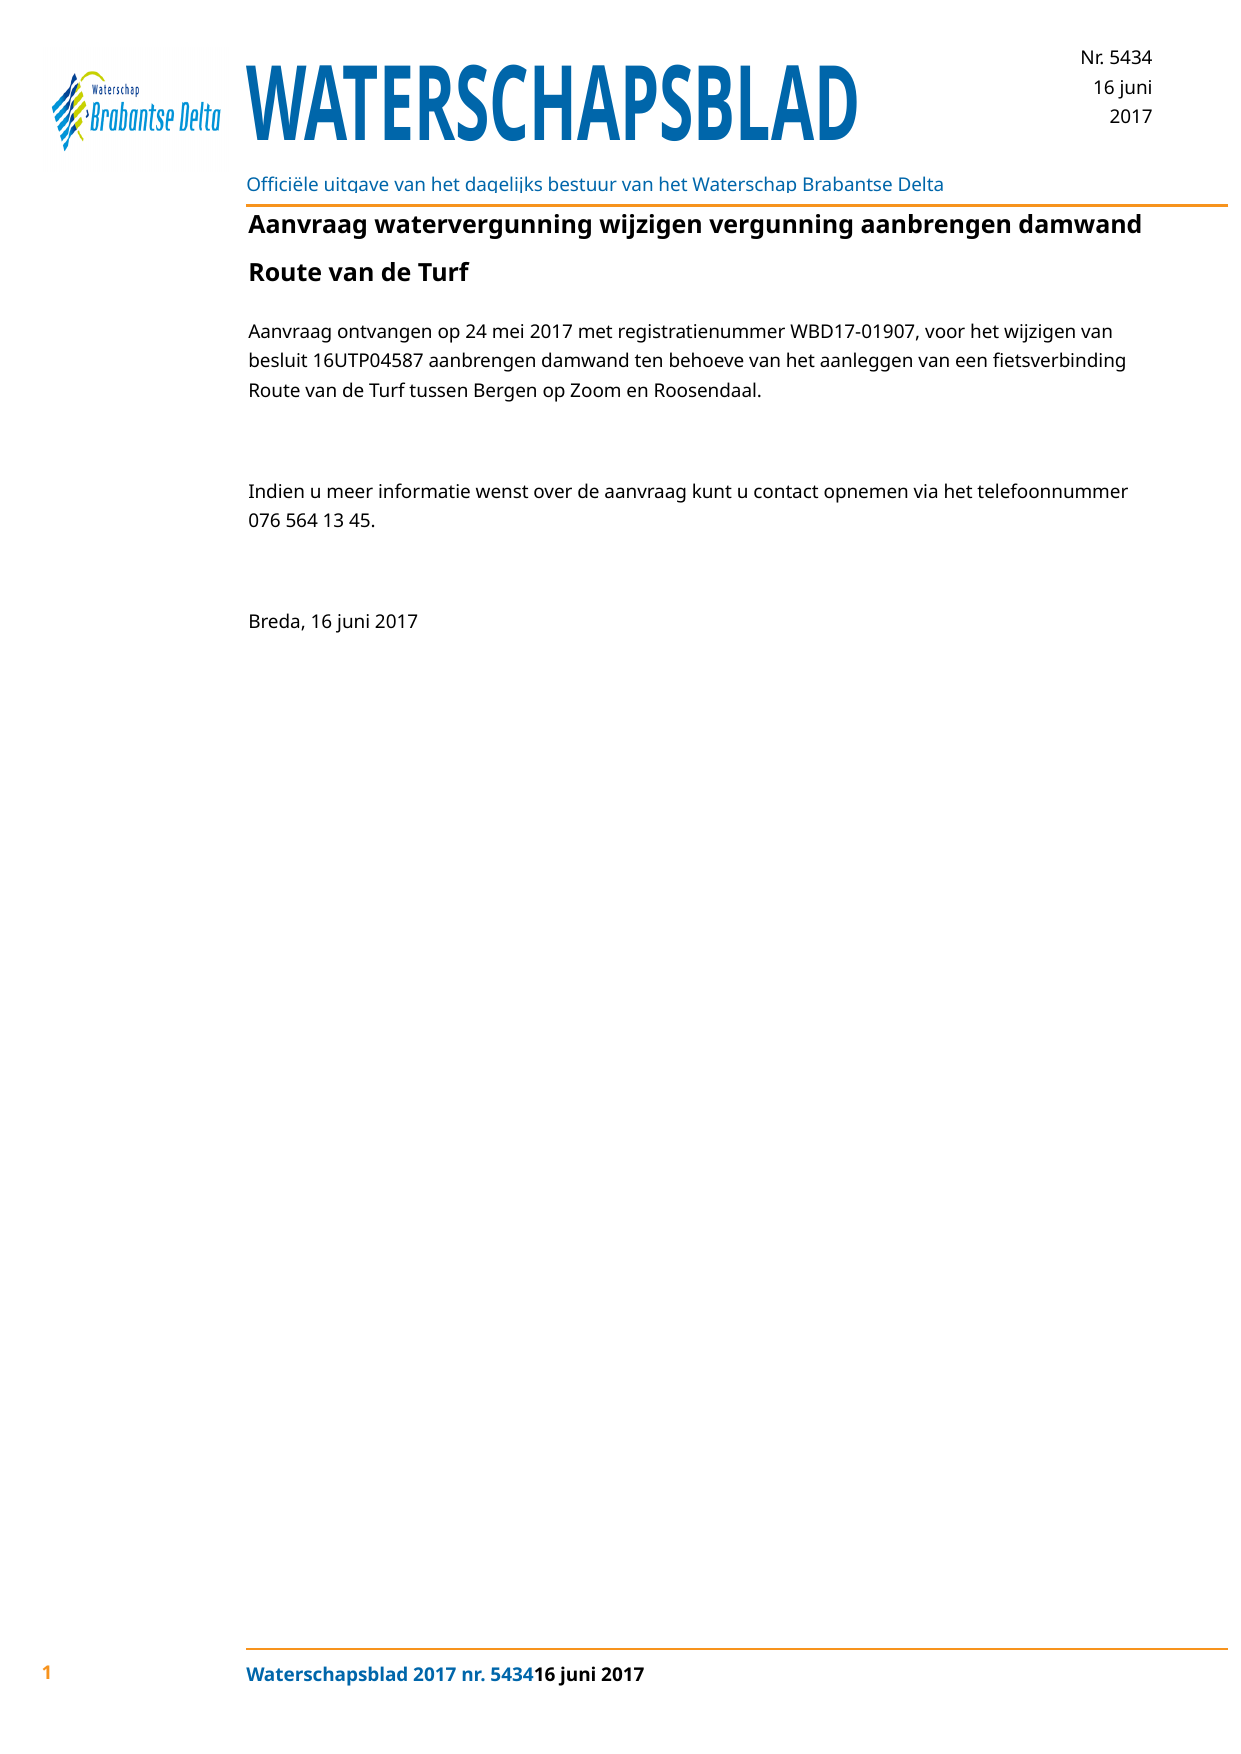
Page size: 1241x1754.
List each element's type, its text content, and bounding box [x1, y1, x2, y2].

text Breda, 16 juni 2017 [248, 608, 1152, 634]
text Aanvraag watervergunning wijzigen vergunning aanbrengen damwand Route van de Turf [248, 207, 1152, 288]
text Aanvraag ontvangen op 24 mei 2017 met registratienummer WBD17-01907, voor het wijzigen van besluit 16UTP04587 aanbrengen damwand ten behoeve van het aanleggen van een fietsverbinding Route van de Turf tussen Bergen op Zoom en Roosendaal. [248, 318, 1152, 403]
text Indien u meer informatie wenst over de aanvraag kunt u contact opnemen via het telefoonnummer 076 564 13 45. [248, 478, 1152, 533]
picture [41, 47, 231, 172]
